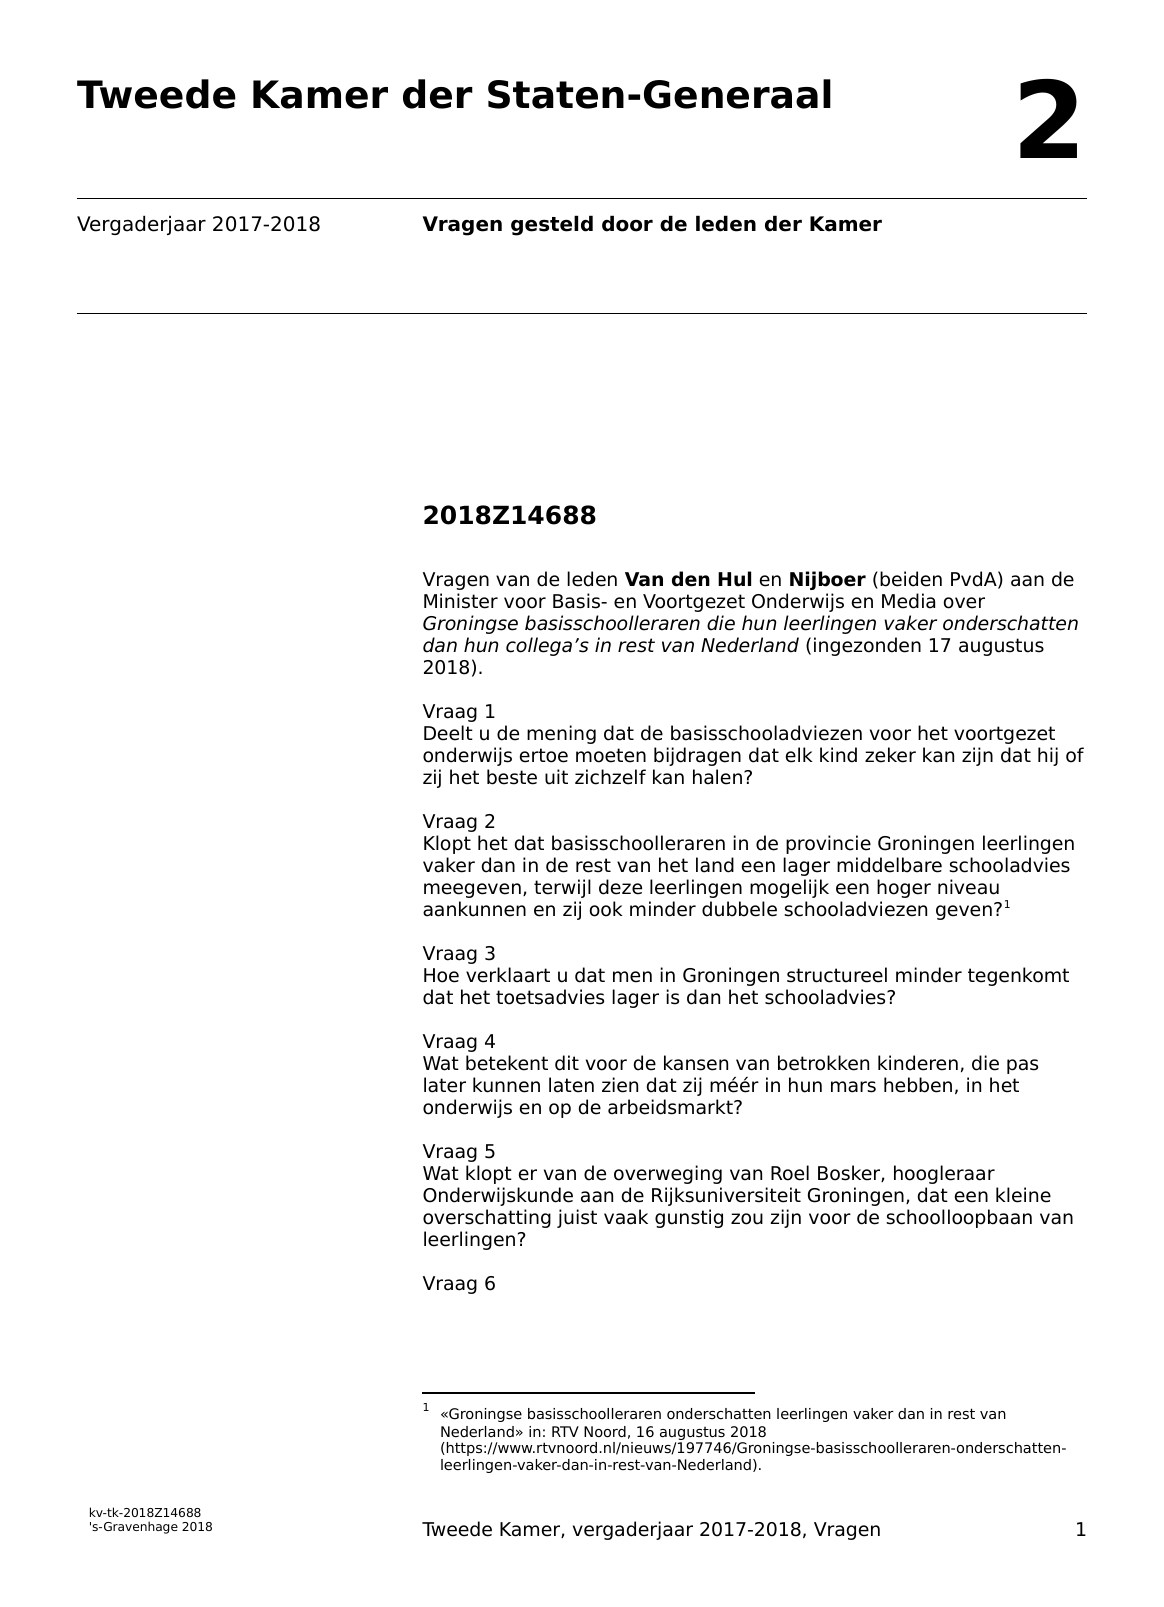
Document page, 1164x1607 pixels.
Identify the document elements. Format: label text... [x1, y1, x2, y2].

text Hoe verklaart u dat men in Groningen structureel minder tegenkomt dat het toetsadvies lager is dan het schooladvies? [422, 965, 1087, 1009]
text Wat klopt er van de overweging van Roel Bosker, hoogleraar Onderwijskunde aan de Rijksuniversiteit Groningen, dat een kleine overschatting juist vaak gunstig zou zijn voor de schoolloopbaan van leerlingen? [422, 1163, 1087, 1251]
text Wat betekent dit voor de kansen van betrokken kinderen, die pas later kunnen laten zien dat zij méér in hun mars hebben, in het onderwijs en op de arbeidsmarkt? [422, 1053, 1087, 1119]
text Vraag 4 [422, 1031, 1087, 1053]
text Vraag 5 [422, 1141, 1087, 1163]
text 2018Z14688 [422, 501, 1087, 531]
text 's-Gravenhage 2018 [88, 1520, 323, 1534]
table_cell Vergaderjaar 2017-2018 [77, 199, 422, 313]
table_header Tweede Kamer der Staten-Generaal [77, 59, 886, 198]
text «Groningse basisschoolleraren onderschatten leerlingen vaker dan in rest van Nederland» in: RTV Noord, 16 augustus 2018 (https://www.rtvnoord.nl/nieuws/197746/Groningse-basisschoolleraren-onderschatten-leerlingen-vaker-dan-in-rest-van-Nederland). [422, 1402, 1087, 1474]
text Vragen van de leden Van den Hul en Nijboer (beiden PvdA) aan de Minister voor Basis- en Voortgezet Onderwijs en Media over Groningse basisschoolleraren die hun leerlingen vaker onderschatten dan hun collega’s in rest van Nederland (ingezonden 17 augustus 2018). [422, 569, 1087, 679]
text Vraag 1 [422, 701, 1087, 723]
text kv-tk-2018Z14688 [88, 1506, 323, 1520]
text Deelt u de mening dat de basisschooladviezen voor het voortgezet onderwijs ertoe moeten bijdragen dat elk kind zeker kan zijn dat hij of zij het beste uit zichzelf kan halen? [422, 723, 1087, 789]
text Vraag 6 [422, 1273, 1087, 1295]
text Vraag 2 [422, 811, 1087, 833]
text Vraag 3 [422, 943, 1087, 965]
text Klopt het dat basisschoolleraren in de provincie Groningen leerlingen vaker dan in de rest van het land een lager middelbare schooladvies meegeven, terwijl deze leerlingen mogelijk een hoger niveau aankunnen en zij ook minder dubbele schooladviezen geven? [422, 833, 1087, 921]
table_cell Vragen gesteld door de leden der Kamer [422, 199, 1087, 313]
table_header 2 [886, 59, 1087, 198]
